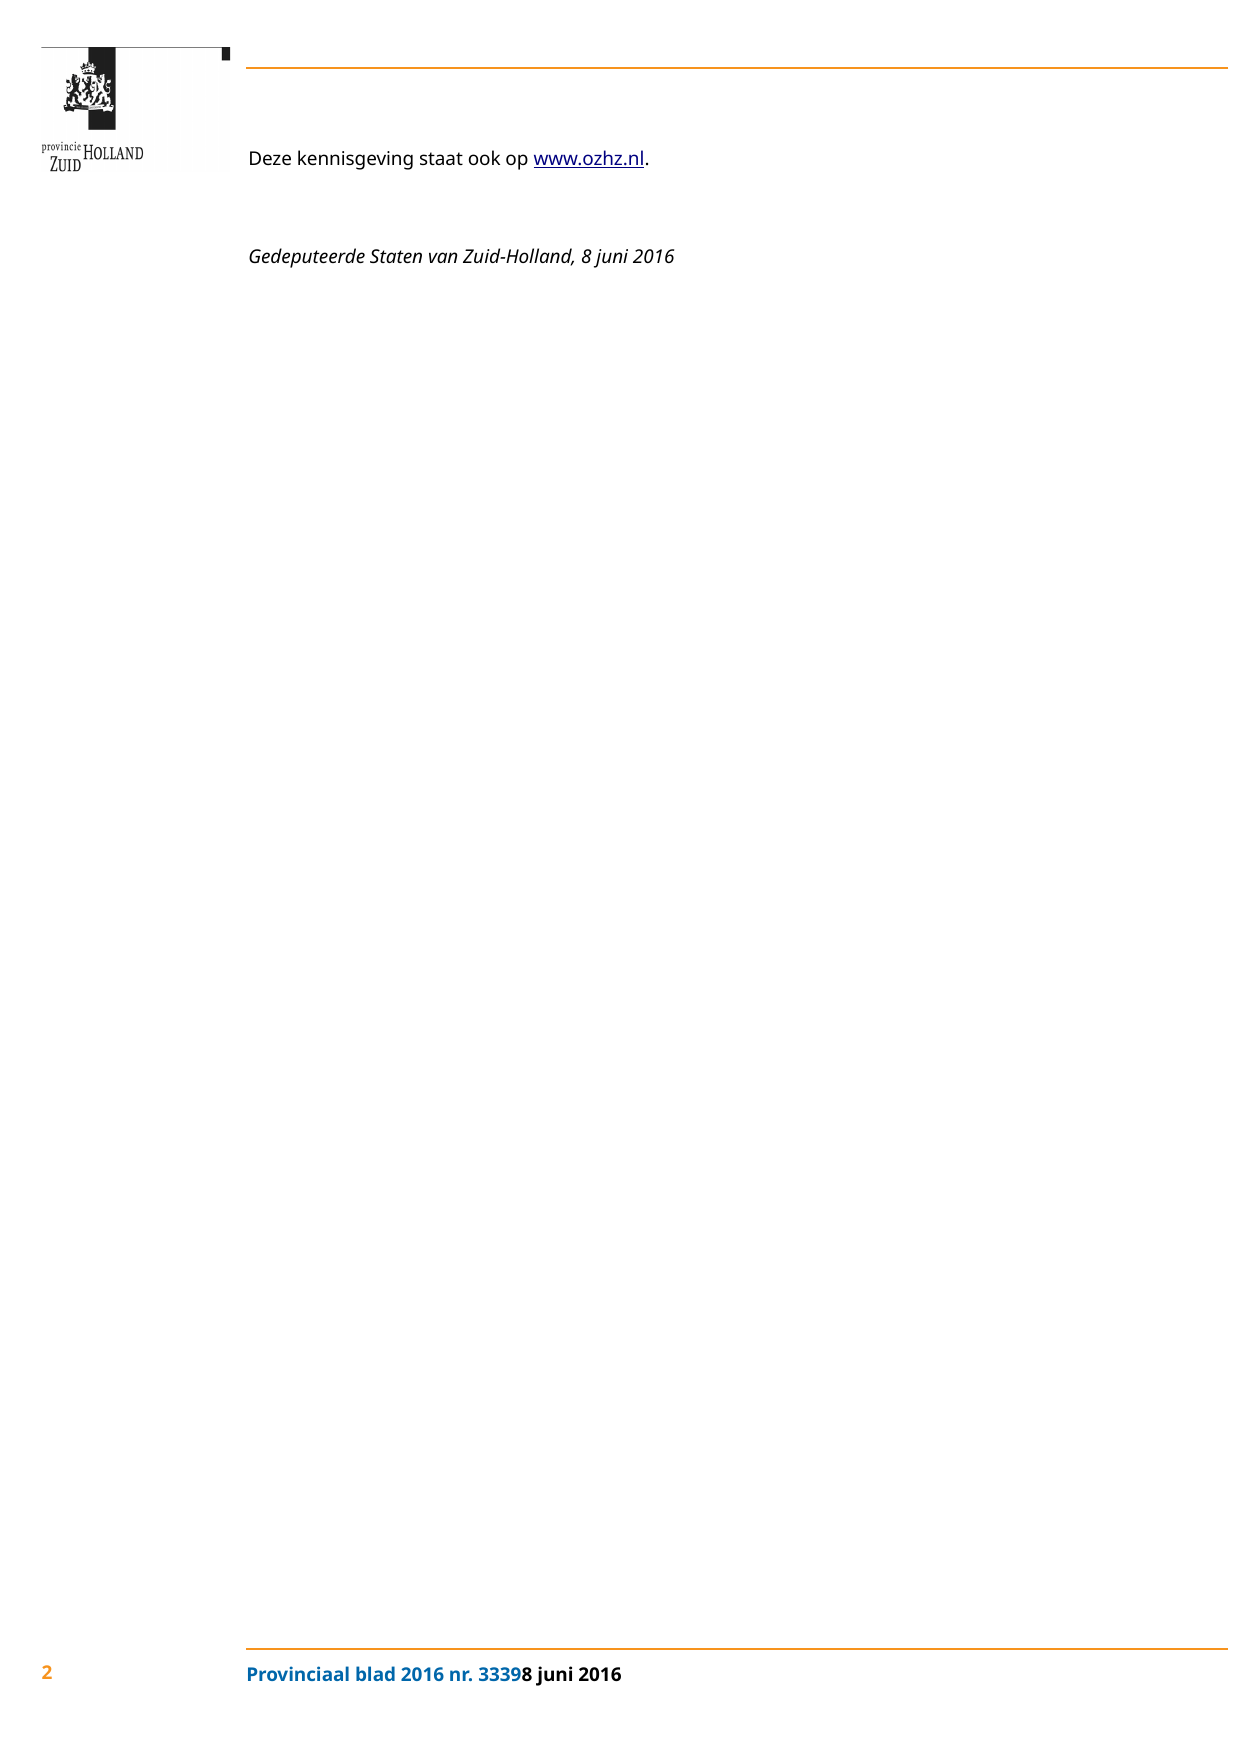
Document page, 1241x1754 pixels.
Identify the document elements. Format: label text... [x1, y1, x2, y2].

picture [41, 47, 231, 172]
text Gedeputeerde Staten van Zuid-Holland, 8 juni 2016 [248, 243, 1152, 269]
text Deze kennisgeving staat ook op www.ozhz.nl. [248, 145, 1152, 171]
